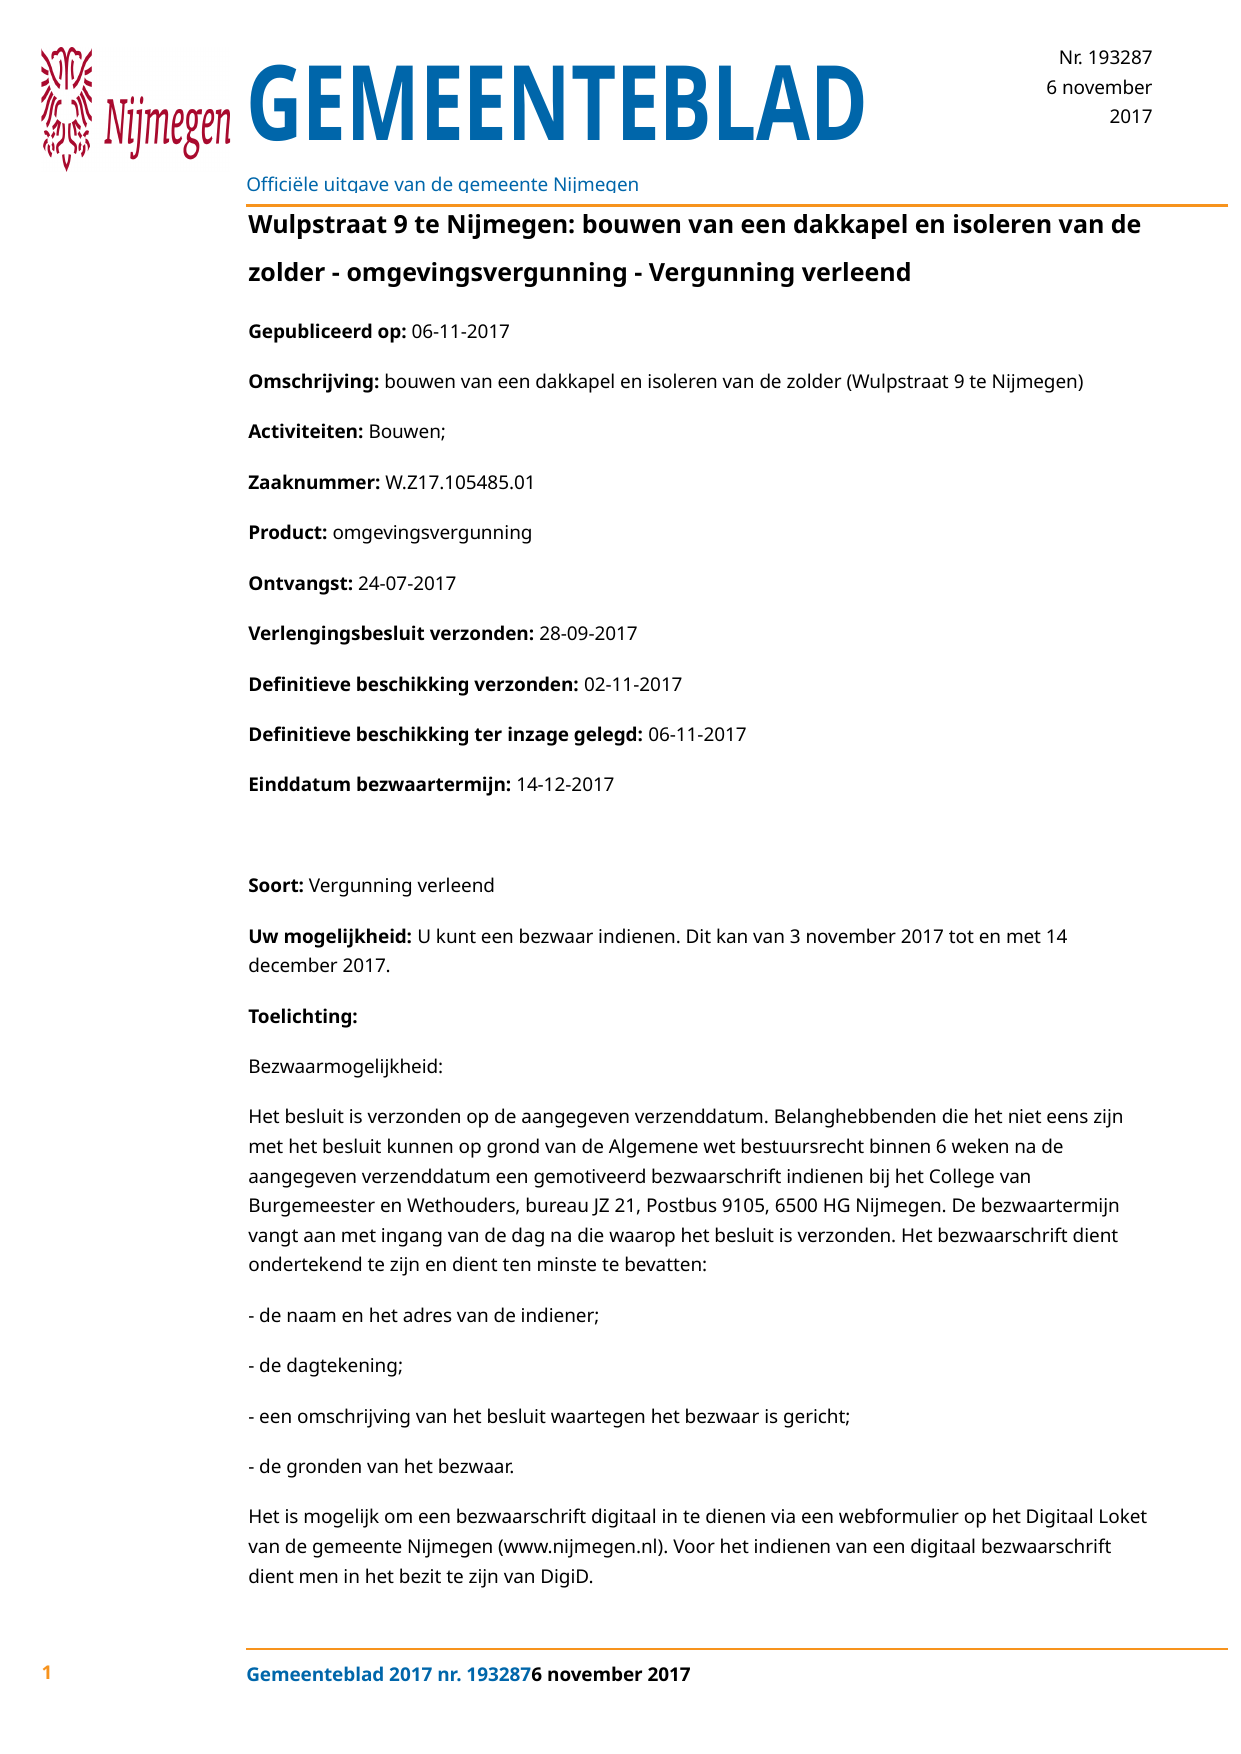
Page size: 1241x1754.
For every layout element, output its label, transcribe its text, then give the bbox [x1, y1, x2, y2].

text Het is mogelijk om een bezwaarschrift digitaal in te dienen via een webformulier op het Digitaal Loket van de gemeente Nijmegen (www.nijmegen.nl). Voor het indienen van een digitaal bezwaarschrift dient men in het bezit te zijn van DigiD. [248, 1504, 1152, 1589]
text Product: omgevingsvergunning [248, 519, 1152, 545]
text - een omschrijving van het besluit waartegen het bezwaar is gericht; [248, 1403, 1152, 1429]
picture [41, 47, 231, 172]
text Gepubliceerd op: 06-11-2017 [248, 318, 1152, 344]
text Activiteiten: Bouwen; [248, 419, 1152, 444]
text Bezwaarmogelijkheid: [248, 1053, 1152, 1079]
text Omschrijving: bouwen van een dakkapel en isoleren van de zolder (Wulpstraat 9 te Nijmegen) [248, 368, 1152, 394]
text Het besluit is verzonden op de aangegeven verzenddatum. Belanghebbenden die het niet eens zijn met het besluit kunnen op grond van de Algemene wet bestuursrecht binnen 6 weken na de aangegeven verzenddatum een gemotiveerd bezwaarschrift indienen bij het College van Burgemeester en Wethouders, bureau JZ 21, Postbus 9105, 6500 HG Nijmegen. De bezwaartermijn vangt aan met ingang van de dag na die waarop het besluit is verzonden. Het bezwaarschrift dient ondertekend te zijn en dient ten minste te bevatten: [248, 1104, 1152, 1277]
text Ontvangst: 24-07-2017 [248, 570, 1152, 596]
text Uw mogelijkheid: U kunt een bezwaar indienen. Dit kan van 3 november 2017 tot en met 14 december 2017. [248, 923, 1152, 978]
text Wulpstraat 9 te Nijmegen: bouwen van een dakkapel en isoleren van de zolder - omgevingsvergunning - Vergunning verleend [248, 207, 1152, 288]
text Einddatum bezwaartermijn: 14-12-2017 [248, 772, 1152, 797]
text - de dagtekening; [248, 1352, 1152, 1378]
text Verlengingsbesluit verzonden: 28-09-2017 [248, 620, 1152, 646]
text - de naam en het adres van de indiener; [248, 1302, 1152, 1328]
text Soort: Vergunning verleend [248, 872, 1152, 898]
text Definitieve beschikking verzonden: 02-11-2017 [248, 671, 1152, 697]
text Definitieve beschikking ter inzage gelegd: 06-11-2017 [248, 721, 1152, 747]
text - de gronden van het bezwaar. [248, 1453, 1152, 1479]
text Toelichting: [248, 1003, 1152, 1029]
text Zaaknummer: W.Z17.105485.01 [248, 469, 1152, 495]
